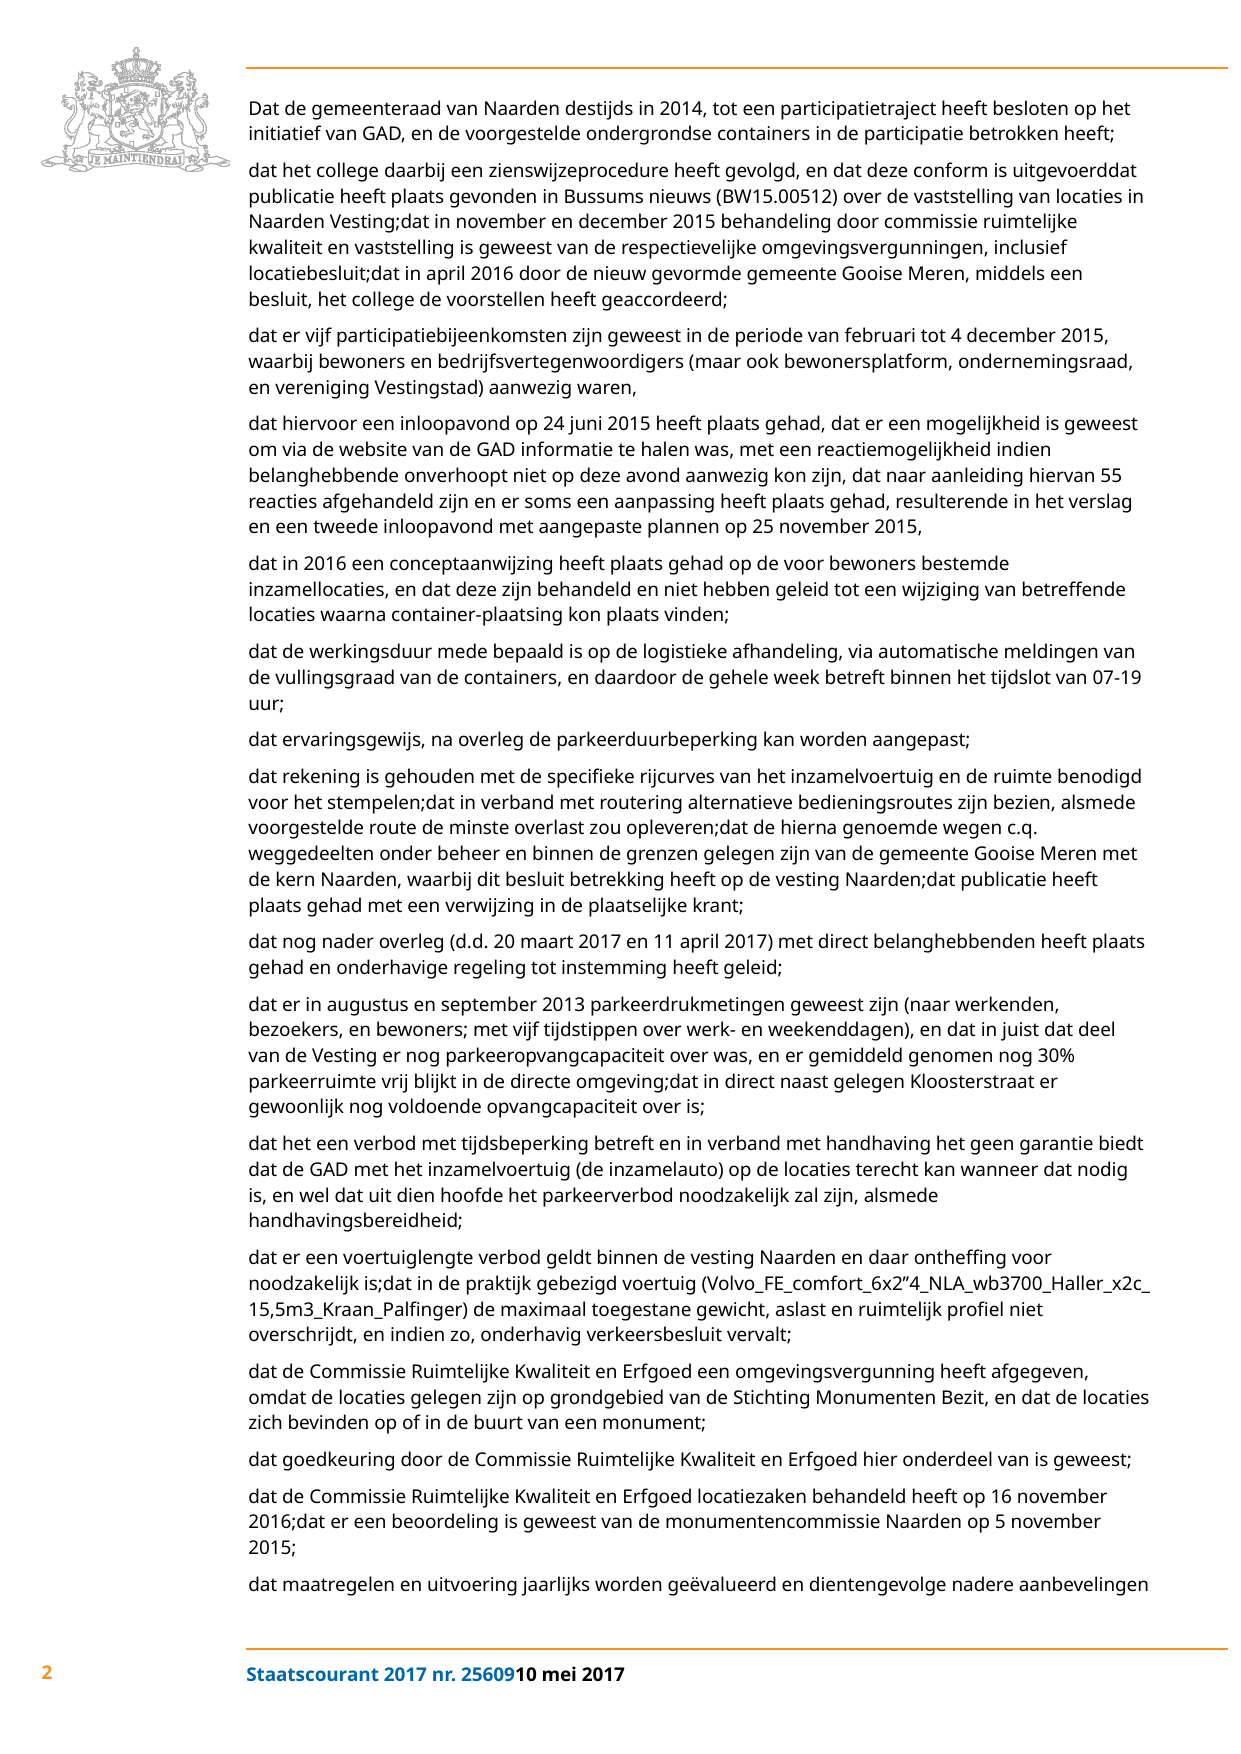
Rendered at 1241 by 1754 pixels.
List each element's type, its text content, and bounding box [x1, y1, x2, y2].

text dat er vijf participatiebijeenkomsten zijn geweest in de periode van februari tot 4 december 2015, waarbij bewoners en bedrijfsvertegenwoordigers (maar ook bewonersplatform, ondernemingsraad, en vereniging Vestingstad) aanwezig waren, [248, 322, 1152, 400]
text dat het een verbod met tijdsbeperking betreft en in verband met handhaving het geen garantie biedt dat de GAD met het inzamelvoertuig (de inzamelauto) op de locaties terecht kan wanneer dat nodig is, en wel dat uit dien hoofde het parkeerverbod noodzakelijk zal zijn, alsmede handhavingsbereidheid; [248, 1130, 1152, 1233]
text dat in 2016 een conceptaanwijzing heeft plaats gehad op de voor bewoners bestemde inzamellocaties, en dat deze zijn behandeld en niet hebben geleid tot een wijziging van betreffende locaties waarna container-plaatsing kon plaats vinden; [248, 550, 1152, 627]
picture [41, 47, 231, 172]
text dat hiervoor een inloopavond op 24 juni 2015 heeft plaats gehad, dat er een mogelijkheid is geweest om via de website van de GAD informatie te halen was, met een reactiemogelijkheid indien belanghebbende onverhoopt niet op deze avond aanwezig kon zijn, dat naar aanleiding hiervan 55 reacties afgehandeld zijn en er soms een aanpassing heeft plaats gehad, resulterende in het verslag en een tweede inloopavond met aangepaste plannen op 25 november 2015, [248, 411, 1152, 539]
text dat er een voertuiglengte verbod geldt binnen de vesting Naarden en daar ontheffing voor noodzakelijk is;dat in de praktijk gebezigd voertuig (Volvo_FE_comfort_6x2’’4_NLA_wb3700_Haller_x2c_ 15,5m3_Kraan_Palfinger) de maximaal toegestane gewicht, aslast en ruimtelijk profiel niet overschrijdt, en indien zo, onderhavig verkeersbesluit vervalt; [248, 1244, 1152, 1347]
text dat het college daarbij een zienswijzeprocedure heeft gevolgd, en dat deze conform is uitgevoerddat publicatie heeft plaats gevonden in Bussums nieuws (BW15.00512) over de vaststelling van locaties in Naarden Vesting;dat in november en december 2015 behandeling door commissie ruimtelijke kwaliteit en vaststelling is geweest van de respectievelijke omgevingsvergunningen, inclusief locatiebesluit;dat in april 2016 door de nieuw gevormde gemeente Gooise Meren, middels een besluit, het college de voorstellen heeft geaccordeerd; [248, 157, 1152, 312]
text dat de Commissie Ruimtelijke Kwaliteit en Erfgoed een omgevingsvergunning heeft afgegeven, omdat de locaties gelegen zijn op grondgebied van de Stichting Monumenten Bezit, en dat de locaties zich bevinden op of in de buurt van een monument; [248, 1358, 1152, 1435]
text Dat de gemeenteraad van Naarden destijds in 2014, tot een participatietraject heeft besloten op het initiatief van GAD, en de voorgestelde ondergrondse containers in de participatie betrokken heeft; [248, 95, 1152, 146]
text dat ervaringsgewijs, na overleg de parkeerduurbeperking kan worden aangepast; [248, 726, 1152, 752]
text dat maatregelen en uitvoering jaarlijks worden geëvalueerd en dientengevolge nadere aanbevelingen [248, 1571, 1152, 1597]
text dat rekening is gehouden met de specifieke rijcurves van het inzamelvoertuig en de ruimte benodigd voor het stempelen;dat in verband met routering alternatieve bedieningsroutes zijn bezien, alsmede voorgestelde route de minste overlast zou opleveren;dat de hierna genoemde wegen c.q. weggedeelten onder beheer en binnen de grenzen gelegen zijn van de gemeente Gooise Meren met de kern Naarden, waarbij dit besluit betrekking heeft op de vesting Naarden;dat publicatie heeft plaats gehad met een verwijzing in de plaatselijke krant; [248, 763, 1152, 917]
text dat de werkingsduur mede bepaald is op de logistieke afhandeling, via automatische meldingen van de vullingsgraad van de containers, en daardoor de gehele week betreft binnen het tijdslot van 07-19 uur; [248, 638, 1152, 716]
text dat de Commissie Ruimtelijke Kwaliteit en Erfgoed locatiezaken behandeld heeft op 16 november 2016;dat er een beoordeling is geweest van de monumentencommissie Naarden op 5 november 2015; [248, 1483, 1152, 1560]
text dat goedkeuring door de Commissie Ruimtelijke Kwaliteit en Erfgoed hier onderdeel van is geweest; [248, 1446, 1152, 1472]
text dat nog nader overleg (d.d. 20 maart 2017 en 11 april 2017) met direct belanghebbenden heeft plaats gehad en onderhavige regeling tot instemming heeft geleid; [248, 928, 1152, 980]
text dat er in augustus en september 2013 parkeerdrukmetingen geweest zijn (naar werkenden, bezoekers, en bewoners; met vijf tijdstippen over werk- en weekenddagen), en dat in juist dat deel van de Vesting er nog parkeeropvangcapaciteit over was, en er gemiddeld genomen nog 30% parkeerruimte vrij blijkt in de directe omgeving;dat in direct naast gelegen Kloosterstraat er gewoonlijk nog voldoende opvangcapaciteit over is; [248, 991, 1152, 1119]
